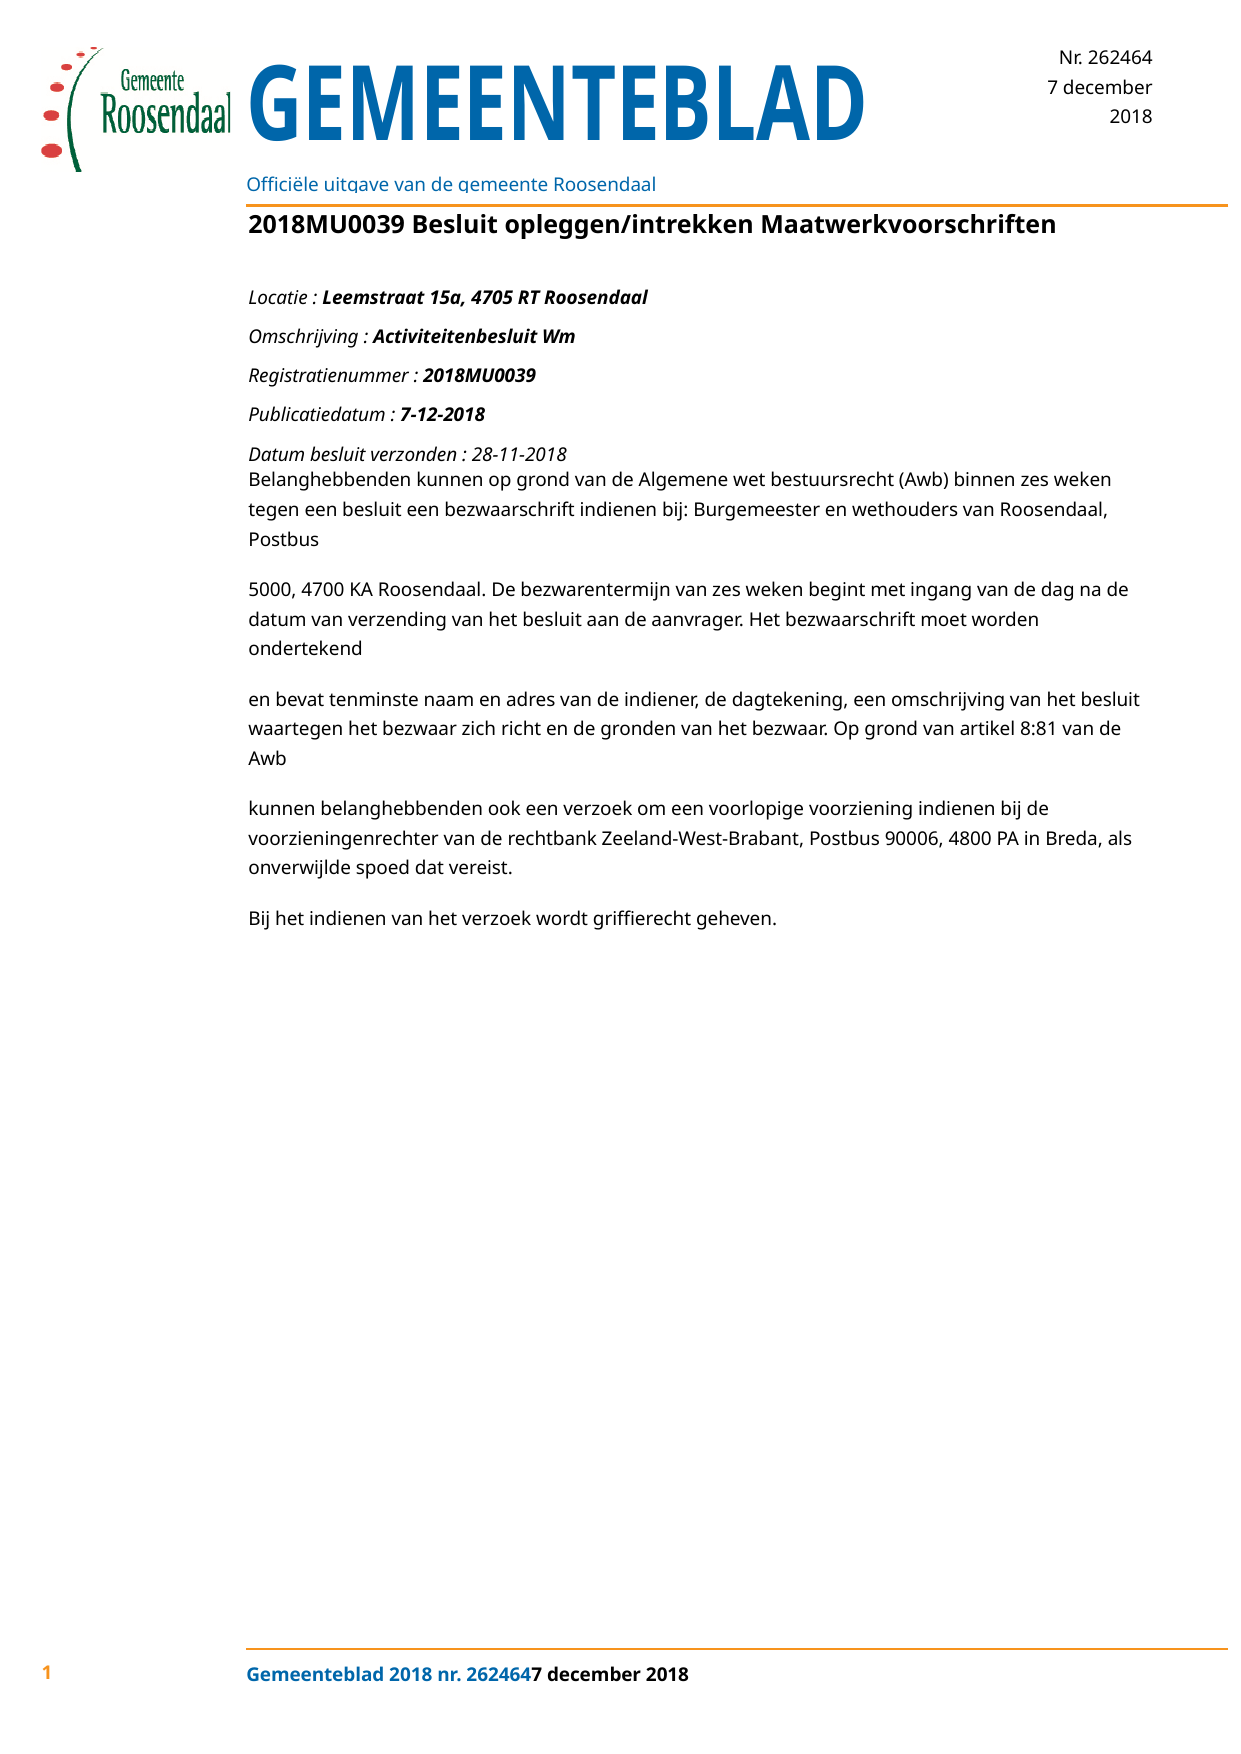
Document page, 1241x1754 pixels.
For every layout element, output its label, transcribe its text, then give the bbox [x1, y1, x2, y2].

text Publicatiedatum : 7-12-2018 [248, 402, 1152, 427]
text 5000, 4700 KA Roosendaal. De bezwarentermijn van zes weken begint met ingang van de dag na de datum van verzending van het besluit aan de aanvrager. Het bezwaarschrift moet worden ondertekend [248, 576, 1152, 661]
picture [41, 47, 231, 172]
text Bij het indienen van het verzoek wordt griffierecht geheven. [248, 905, 1152, 931]
text Belanghebbenden kunnen op grond van de Algemene wet bestuursrecht (Awb) binnen zes weken tegen een besluit een bezwaarschrift indienen bij: Burgemeester en wethouders van Roosendaal, Postbus [248, 467, 1152, 552]
text kunnen belanghebbenden ook een verzoek om een voorlopige voorziening indienen bij de voorzieningenrechter van de rechtbank Zeeland-West-Brabant, Postbus 90006, 4800 PA in Breda, als onverwijlde spoed dat vereist. [248, 795, 1152, 880]
text Omschrijving : Activiteitenbesluit Wm [248, 323, 1152, 349]
text 2018MU0039 Besluit opleggen/intrekken Maatwerkvoorschriften [248, 207, 1152, 241]
text Registratienummer : 2018MU0039 [248, 362, 1152, 388]
text Locatie : Leemstraat 15a, 4705 RT Roosendaal [248, 284, 1152, 309]
text en bevat tenminste naam en adres van de indiener, de dagtekening, een omschrijving van het besluit waartegen het bezwaar zich richt en de gronden van het bezwaar. Op grond van artikel 8:81 van de Awb [248, 686, 1152, 771]
text Datum besluit verzonden : 28-11-2018 [248, 441, 1152, 467]
